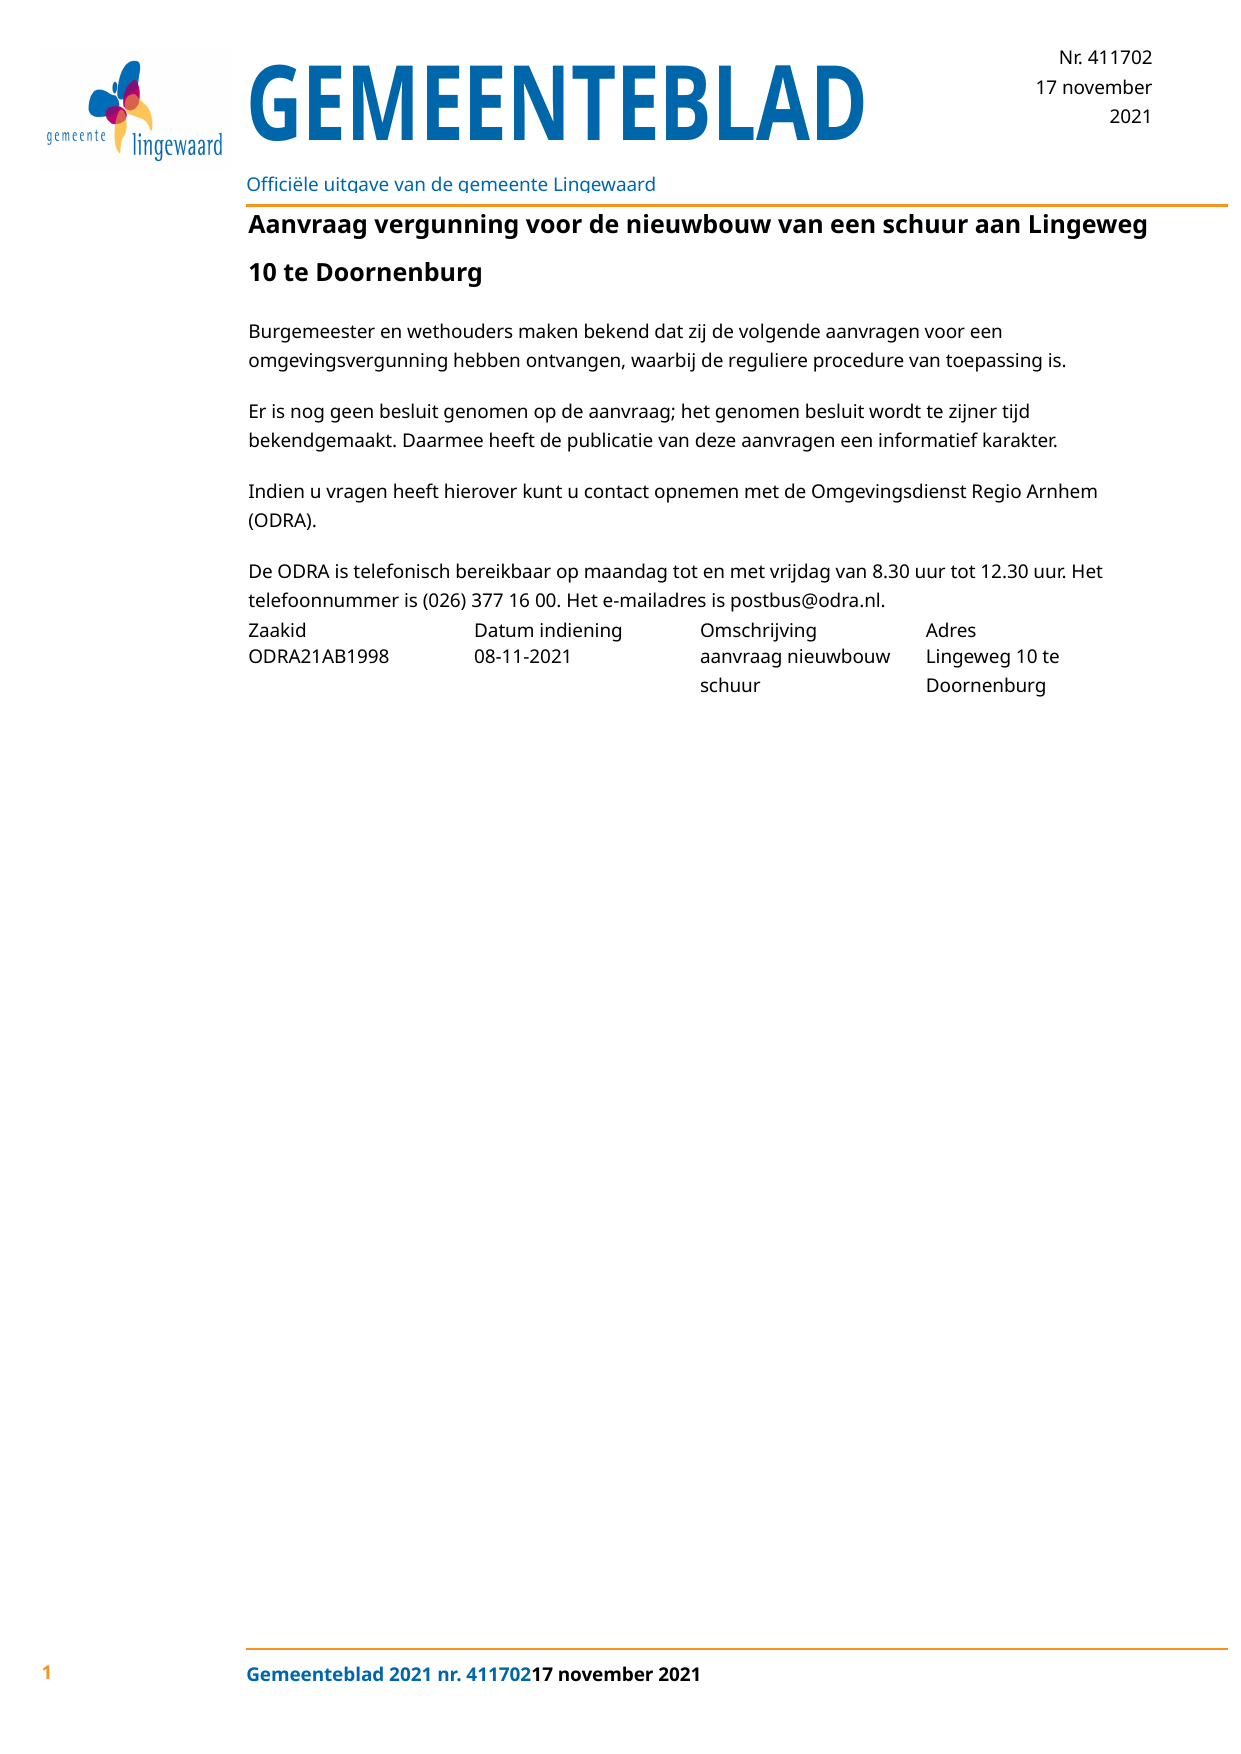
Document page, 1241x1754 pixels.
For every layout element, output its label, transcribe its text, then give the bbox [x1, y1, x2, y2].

table_cell Lingeweg 10 te Doornenburg [926, 643, 1152, 698]
text Aanvraag vergunning voor de nieuwbouw van een schuur aan Lingeweg 10 te Doornenburg [248, 207, 1152, 288]
table_cell 08-11-2021 [474, 643, 700, 698]
text De ODRA is telefonisch bereikbaar op maandag tot en met vrijdag van 8.30 uur tot 12.30 uur. Het telefoonnummer is (026) 377 16 00. Het e-mailadres is postbus@odra.nl. [248, 558, 1152, 613]
table_header Zaakid [248, 617, 474, 643]
picture [41, 47, 231, 172]
table_header Omschrijving [700, 617, 926, 643]
text Er is nog geen besluit genomen op de aanvraag; het genomen besluit wordt te zijner tijd bekendgemaakt. Daarmee heeft de publicatie van deze aanvragen een informatief karakter. [248, 398, 1152, 453]
table_header Datum indiening [474, 617, 700, 643]
text Indien u vragen heeft hierover kunt u contact opnemen met de Omgevingsdienst Regio Arnhem (ODRA). [248, 478, 1152, 533]
text Burgemeester en wethouders maken bekend dat zij de volgende aanvragen voor een omgevingsvergunning hebben ontvangen, waarbij de reguliere procedure van toepassing is. [248, 318, 1152, 373]
table_cell aanvraag nieuwbouw schuur [700, 643, 926, 698]
table_header Adres [926, 617, 1152, 643]
table_cell ODRA21AB1998 [248, 643, 474, 698]
